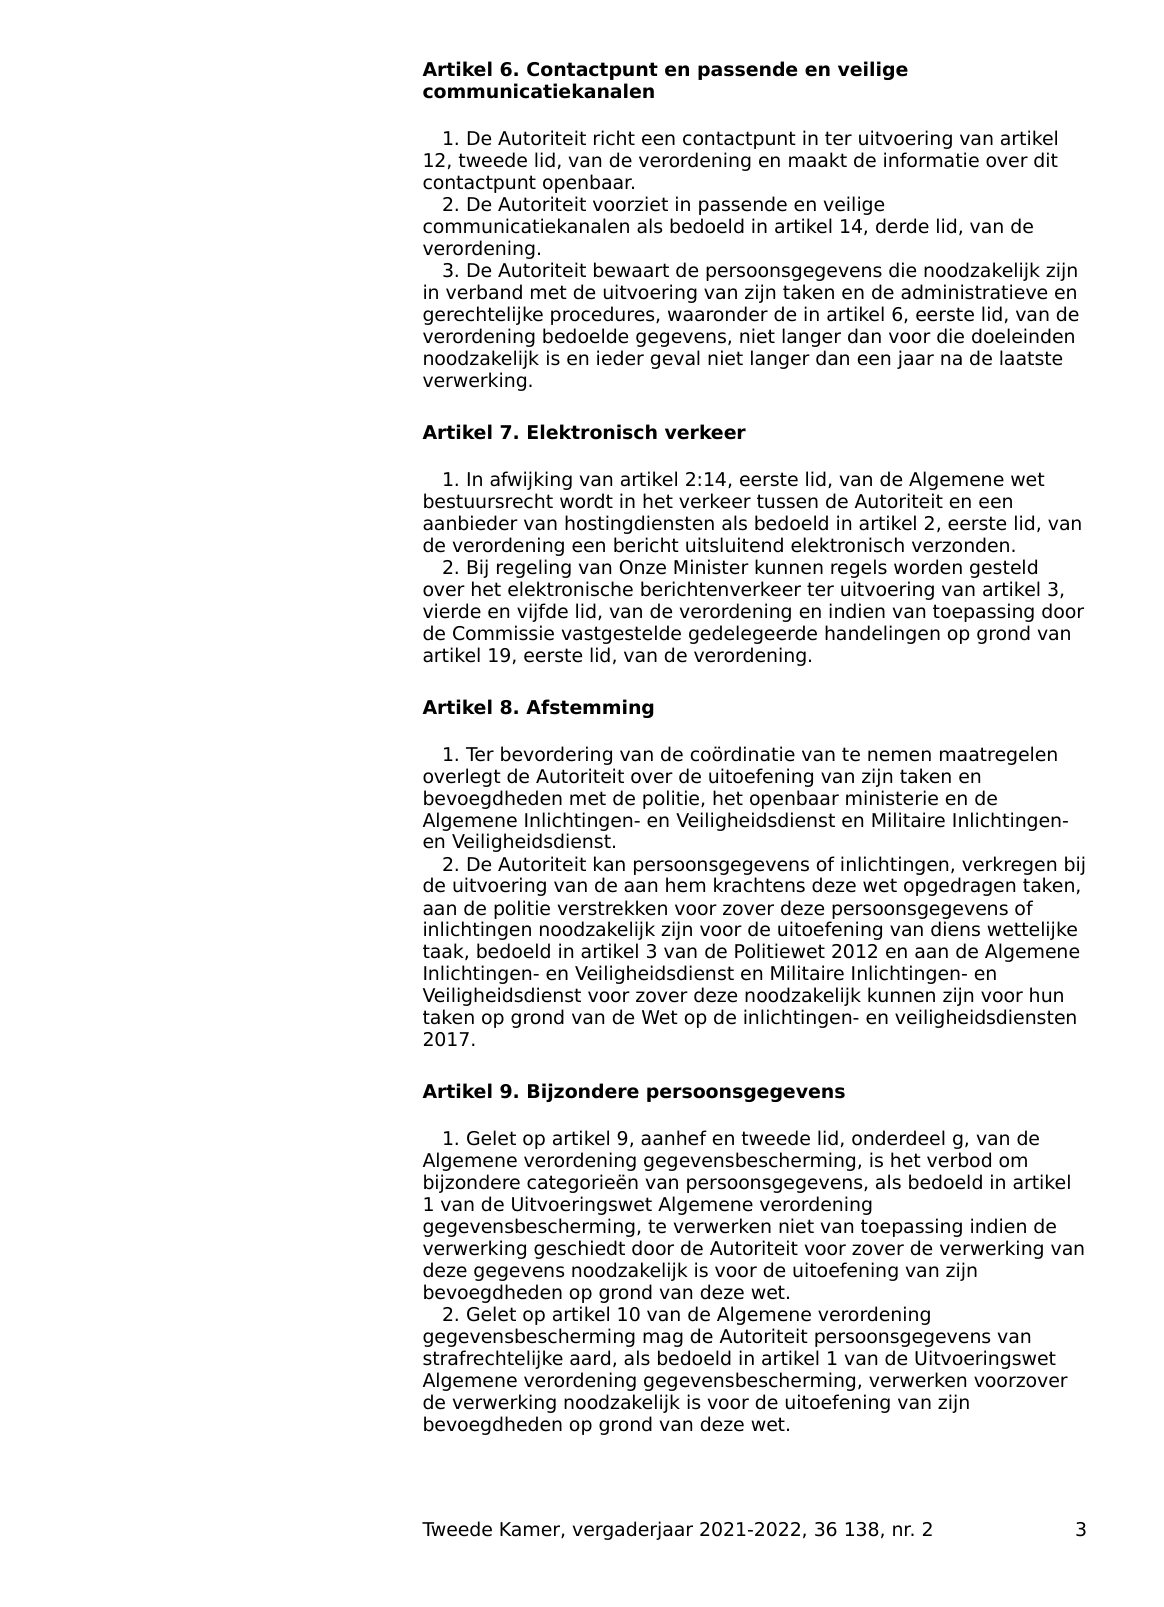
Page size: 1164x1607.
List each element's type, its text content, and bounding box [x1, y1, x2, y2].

text 2. Bij regeling van Onze Minister kunnen regels worden gesteld over het elektronische berichtenverkeer ter uitvoering van artikel 3, vierde en vijfde lid, van de verordening en indien van toepassing door de Commissie vastgestelde gedelegeerde handelingen op grond van artikel 19, eerste lid, van de verordening. [422, 557, 1087, 667]
text 3. De Autoriteit bewaart de persoonsgegevens die noodzakelijk zijn in verband met de uitvoering van zijn taken en de administratieve en gerechtelijke procedures, waaronder de in artikel 6, eerste lid, van de verordening bedoelde gegevens, niet langer dan voor die doeleinden noodzakelijk is en ieder geval niet langer dan een jaar na de laatste verwerking. [422, 260, 1087, 392]
subtitle Artikel 9. Bijzondere persoonsgegevens [422, 1081, 1087, 1103]
text 1. In afwijking van artikel 2:14, eerste lid, van de Algemene wet bestuursrecht wordt in het verkeer tussen de Autoriteit en een aanbieder van hostingdiensten als bedoeld in artikel 2, eerste lid, van de verordening een bericht uitsluitend elektronisch verzonden. [422, 469, 1087, 557]
subtitle Artikel 7. Elektronisch verkeer [422, 422, 1087, 444]
text 1. Ter bevordering van de coördinatie van te nemen maatregelen overlegt de Autoriteit over de uitoefening van zijn taken en bevoegdheden met de politie, het openbaar ministerie en de Algemene Inlichtingen- en Veiligheidsdienst en Militaire Inlichtingen- en Veiligheidsdienst. [422, 743, 1087, 853]
text 2. De Autoriteit kan persoonsgegevens of inlichtingen, verkregen bij de uitvoering van de aan hem krachtens deze wet opgedragen taken, aan de politie verstrekken voor zover deze persoonsgegevens of inlichtingen noodzakelijk zijn voor de uitoefening van diens wettelijke taak, bedoeld in artikel 3 van de Politiewet 2012 en aan de Algemene Inlichtingen- en Veiligheidsdienst en Militaire Inlichtingen- en Veiligheidsdienst voor zover deze noodzakelijk kunnen zijn voor hun taken op grond van de Wet op de inlichtingen- en veiligheidsdiensten 2017. [422, 853, 1087, 1051]
subtitle Artikel 8. Afstemming [422, 697, 1087, 718]
text 1. De Autoriteit richt een contactpunt in ter uitvoering van artikel 12, tweede lid, van de verordening en maakt de informatie over dit contactpunt openbaar. [422, 128, 1087, 194]
text 1. Gelet op artikel 9, aanhef en tweede lid, onderdeel g, van de Algemene verordening gegevensbescherming, is het verbod om bijzondere categorieën van persoonsgegevens, als bedoeld in artikel 1 van de Uitvoeringswet Algemene verordening gegevensbescherming, te verwerken niet van toepassing indien de verwerking geschiedt door de Autoriteit voor zover de verwerking van deze gegevens noodzakelijk is voor de uitoefening van zijn bevoegdheden op grond van deze wet. [422, 1128, 1087, 1304]
subtitle Artikel 6. Contactpunt en passende en veilige communicatiekanalen [422, 59, 1087, 103]
text 2. Gelet op artikel 10 van de Algemene verordening gegevensbescherming mag de Autoriteit persoonsgegevens van strafrechtelijke aard, als bedoeld in artikel 1 van de Uitvoeringswet Algemene verordening gegevensbescherming, verwerken voorzover de verwerking noodzakelijk is voor de uitoefening van zijn bevoegdheden op grond van deze wet. [422, 1304, 1087, 1436]
text 2. De Autoriteit voorziet in passende en veilige communicatiekanalen als bedoeld in artikel 14, derde lid, van de verordening. [422, 194, 1087, 260]
